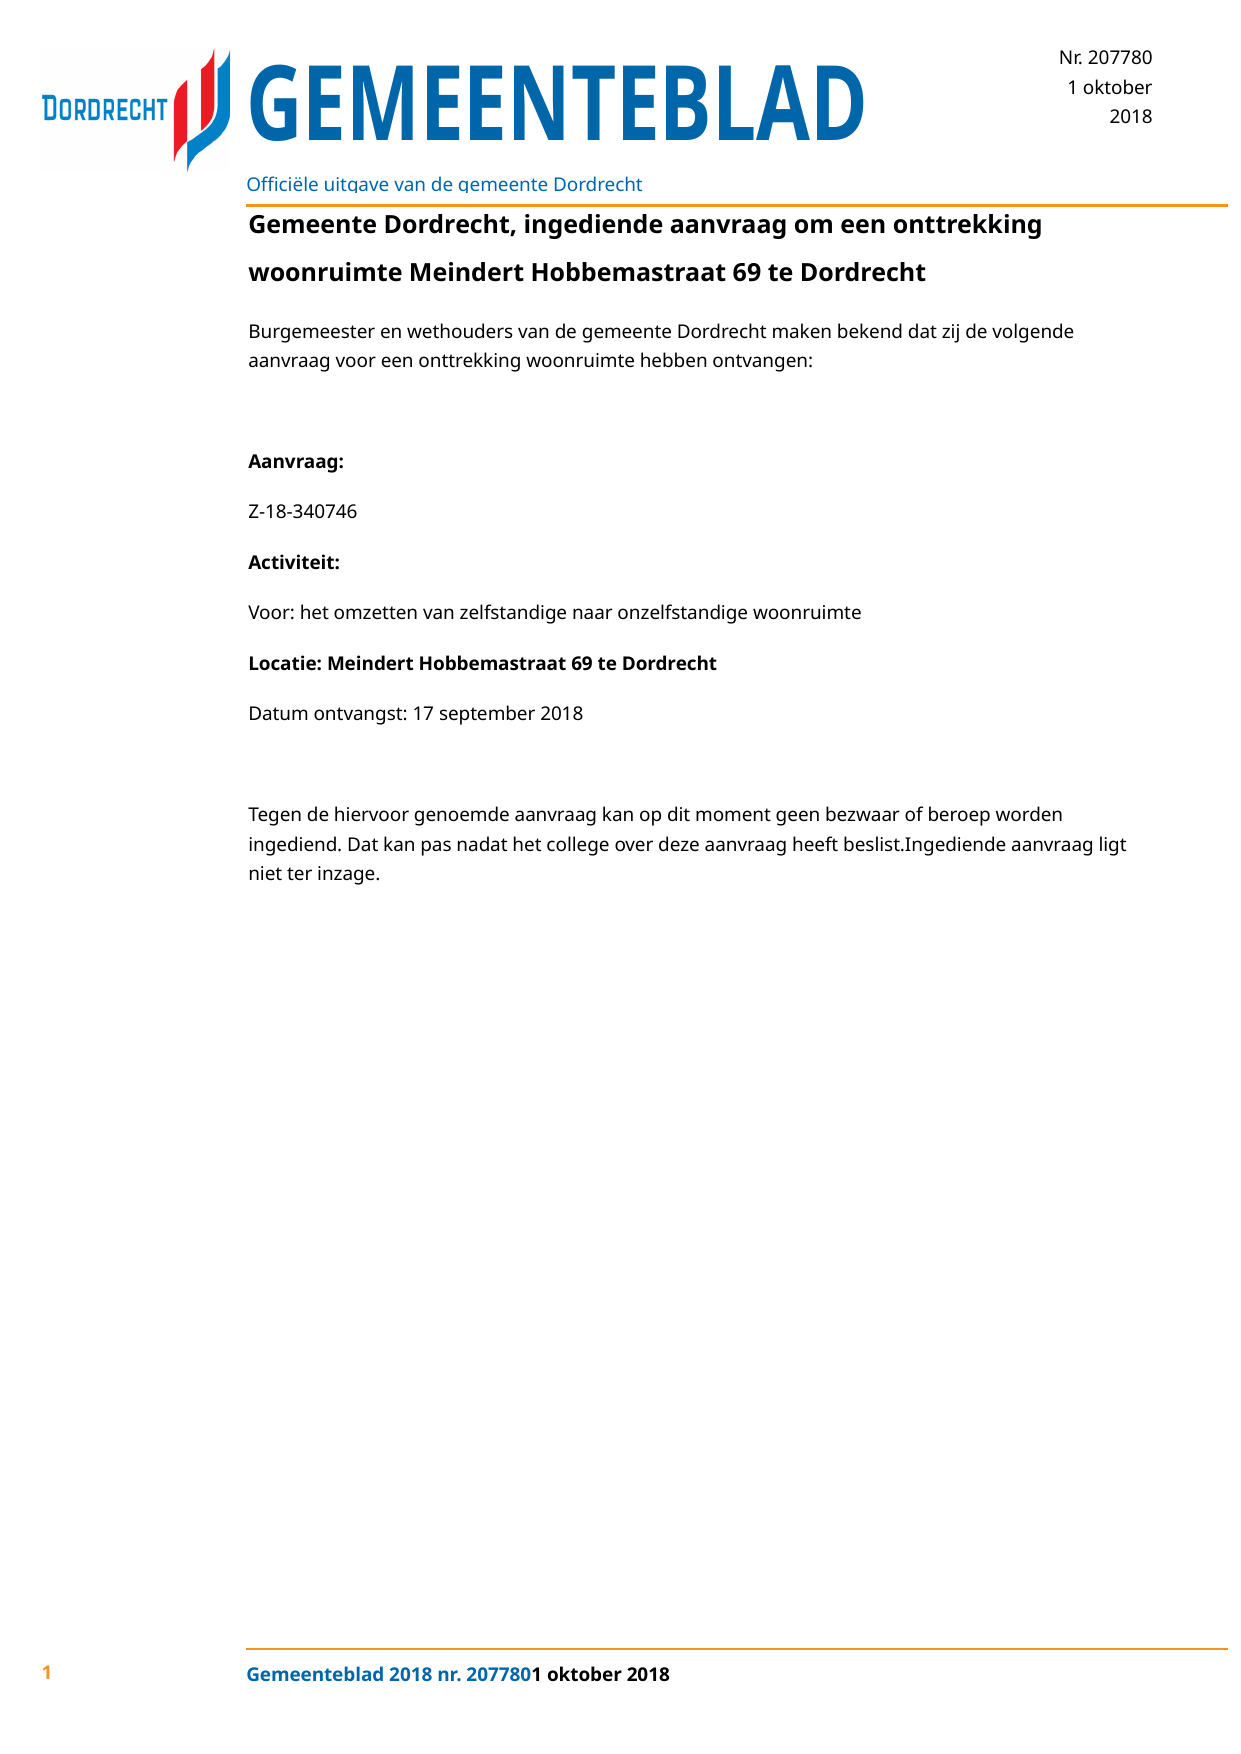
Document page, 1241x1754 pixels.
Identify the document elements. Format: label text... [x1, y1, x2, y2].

text Aanvraag: [248, 448, 1152, 474]
text Z-18-340746 [248, 499, 1152, 524]
text Datum ontvangst: 17 september 2018 [248, 700, 1152, 726]
picture [41, 47, 231, 172]
text Activiteit: [248, 549, 1152, 575]
text Voor: het omzetten van zelfstandige naar onzelfstandige woonruimte [248, 599, 1152, 625]
text Burgemeester en wethouders van de gemeente Dordrecht maken bekend dat zij de volgende aanvraag voor een onttrekking woonruimte hebben ontvangen: [248, 318, 1152, 373]
text Gemeente Dordrecht, ingediende aanvraag om een onttrekking woonruimte Meindert Hobbemastraat 69 te Dordrecht [248, 207, 1152, 288]
text Tegen de hiervoor genoemde aanvraag kan op dit moment geen bezwaar of beroep worden ingediend. Dat kan pas nadat het college over deze aanvraag heeft beslist.Ingediende aanvraag ligt niet ter inzage. [248, 801, 1152, 886]
text Locatie: Meindert Hobbemastraat 69 te Dordrecht [248, 650, 1152, 676]
